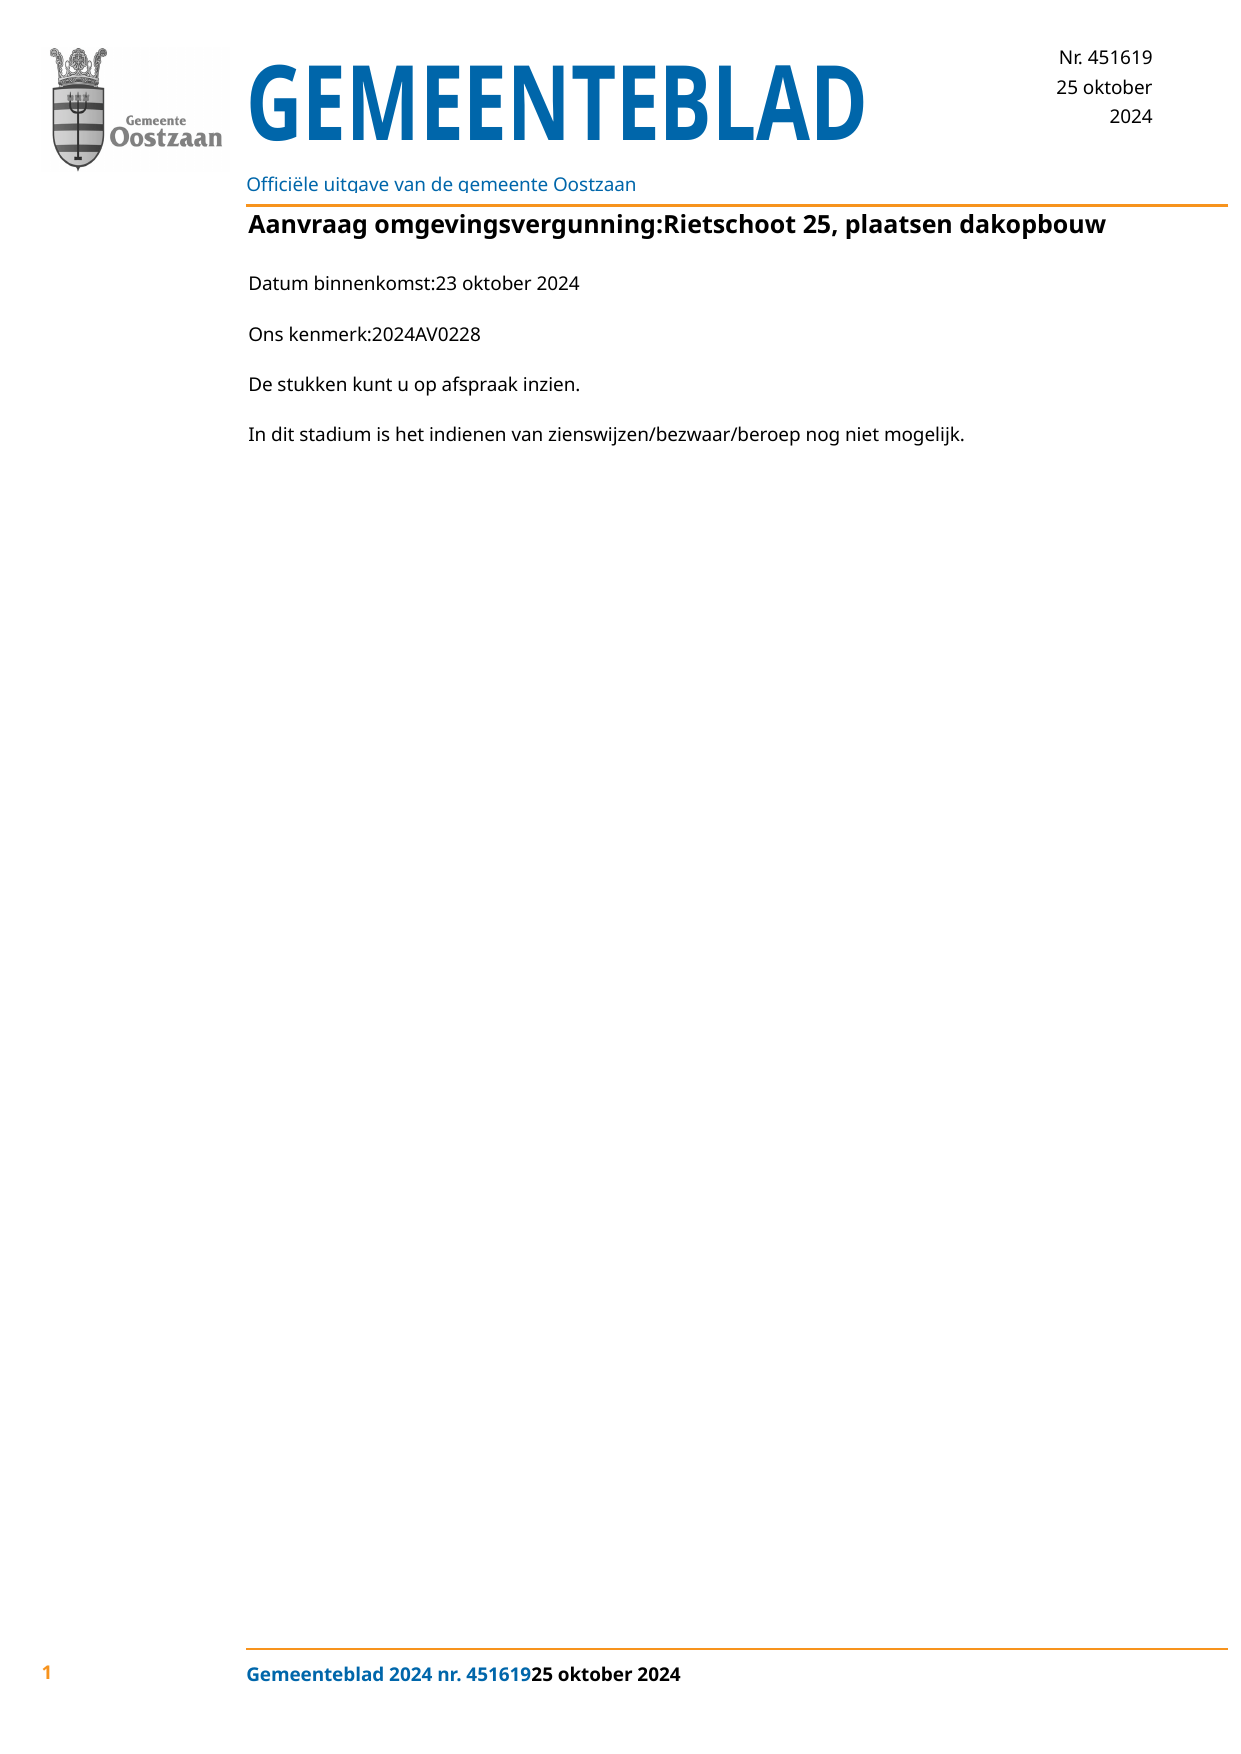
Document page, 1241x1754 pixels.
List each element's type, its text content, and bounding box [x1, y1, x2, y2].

text In dit stadium is het indienen van zienswijzen/bezwaar/beroep nog niet mogelijk. [248, 422, 1152, 447]
text Aanvraag omgevingsvergunning:Rietschoot 25, plaatsen dakopbouw [248, 207, 1152, 241]
text Ons kenmerk:2024AV0228 [248, 321, 1152, 346]
text De stukken kunt u op afspraak inzien. [248, 371, 1152, 397]
text Datum binnenkomst:23 oktober 2024 [248, 270, 1152, 296]
picture [41, 47, 231, 172]
